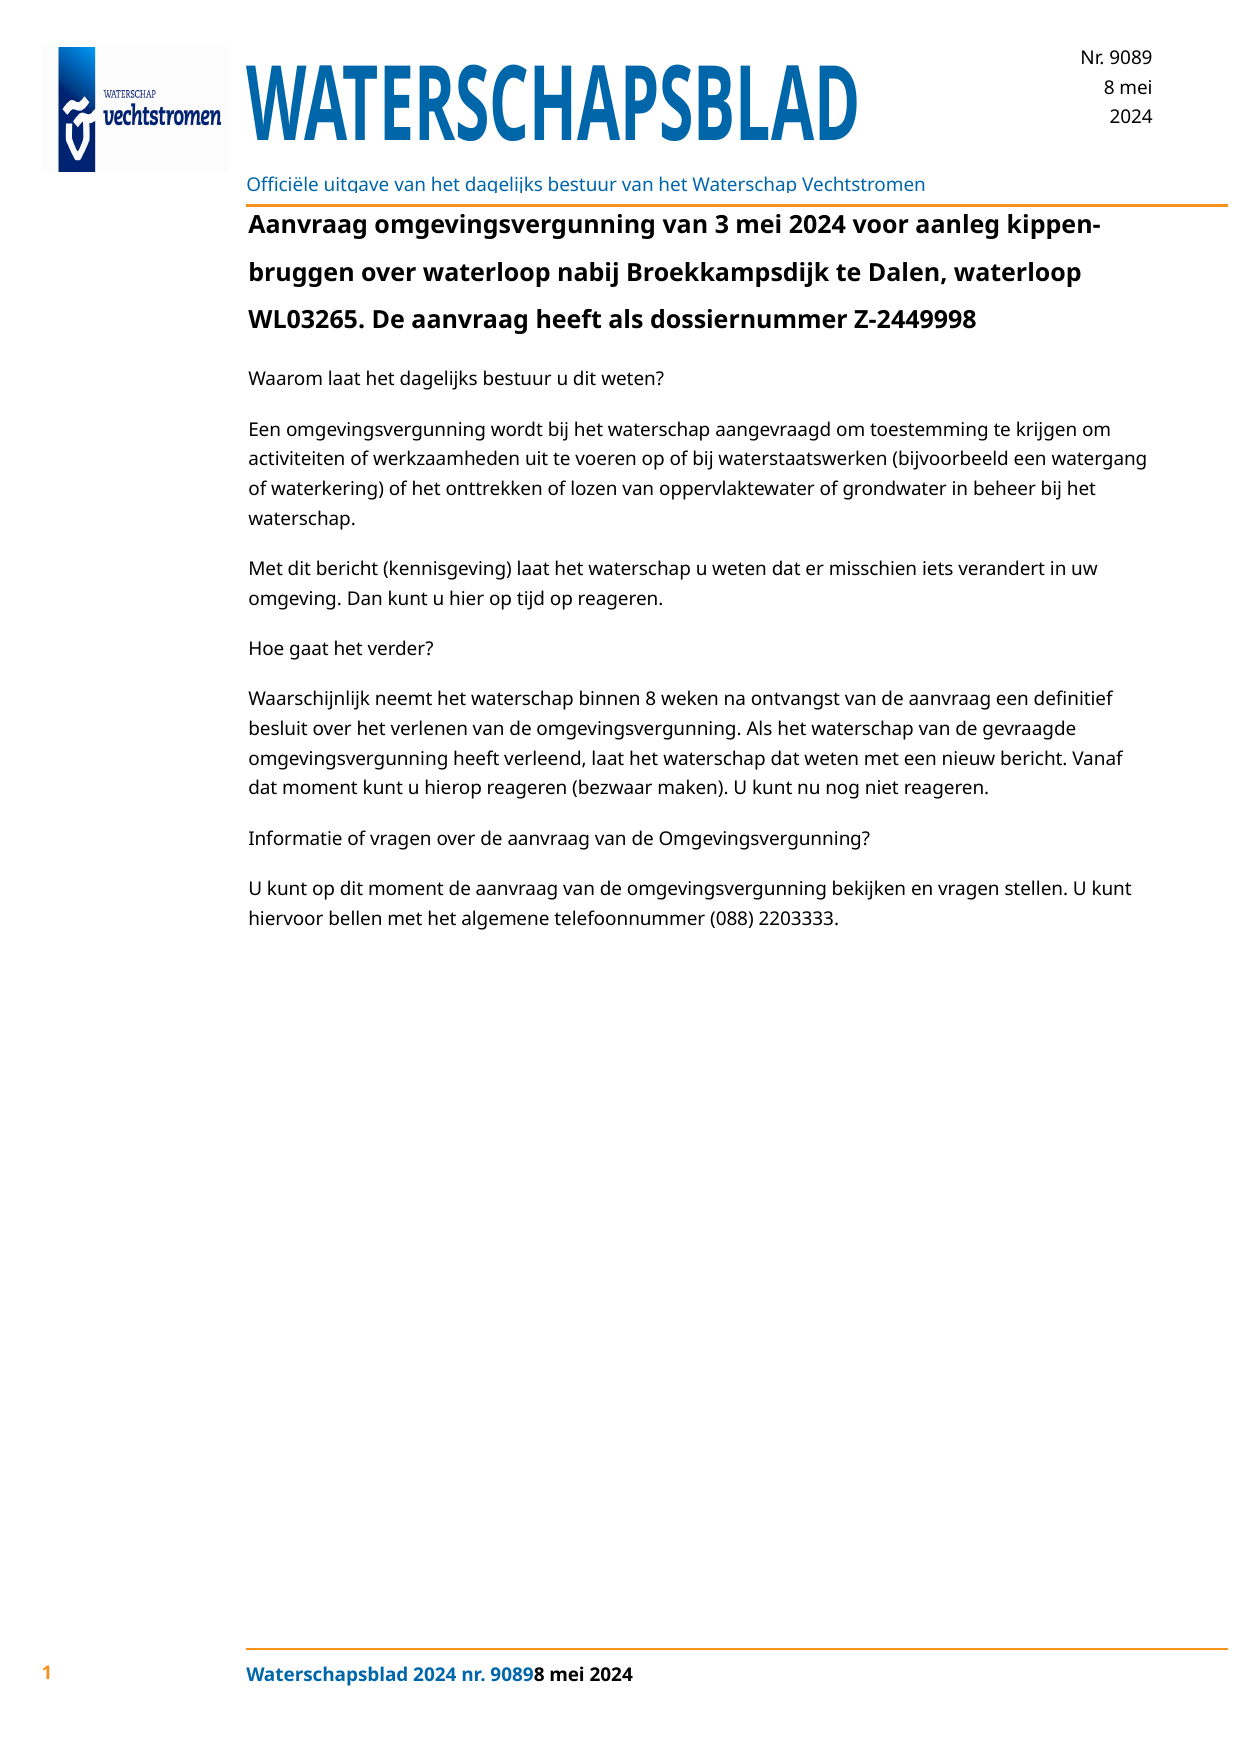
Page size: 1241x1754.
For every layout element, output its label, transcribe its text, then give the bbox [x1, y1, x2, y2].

text Waarschijnlijk neemt het waterschap binnen 8 weken na ontvangst van de aanvraag een definitief besluit over het verlenen van de omgevingsvergunning. Als het waterschap van de gevraagde omgevingsvergunning heeft verleend, laat het waterschap dat weten met een nieuw bericht. Vanaf dat moment kunt u hierop reageren (bezwaar maken). U kunt nu nog niet reageren. [248, 686, 1152, 800]
text Met dit bericht (kennisgeving) laat het waterschap u weten dat er misschien iets verandert in uw omgeving. Dan kunt u hier op tijd op reageren. [248, 555, 1152, 610]
text Informatie of vragen over de aanvraag van de Omgevingsvergunning? [248, 825, 1152, 850]
text Aanvraag omgevingsvergunning van 3 mei 2024 voor aanleg kippen-bruggen over waterloop nabij Broekkampsdijk te Dalen, waterloop WL03265. De aanvraag heeft als dossiernummer Z-2449998 [248, 207, 1152, 336]
text U kunt op dit moment de aanvraag van de omgevingsvergunning bekijken en vragen stellen. U kunt hiervoor bellen met het algemene telefoonnummer (088) 2203333. [248, 875, 1152, 930]
text Waarom laat het dagelijks bestuur u dit weten? [248, 366, 1152, 391]
picture [41, 47, 231, 172]
text Hoe gaat het verder? [248, 635, 1152, 661]
text Een omgevingsvergunning wordt bij het waterschap aangevraagd om toestemming te krijgen om activiteiten of werkzaamheden uit te voeren op of bij waterstaatswerken (bijvoorbeeld een watergang of waterkering) of het onttrekken of lozen van oppervlaktewater of grondwater in beheer bij het waterschap. [248, 416, 1152, 530]
